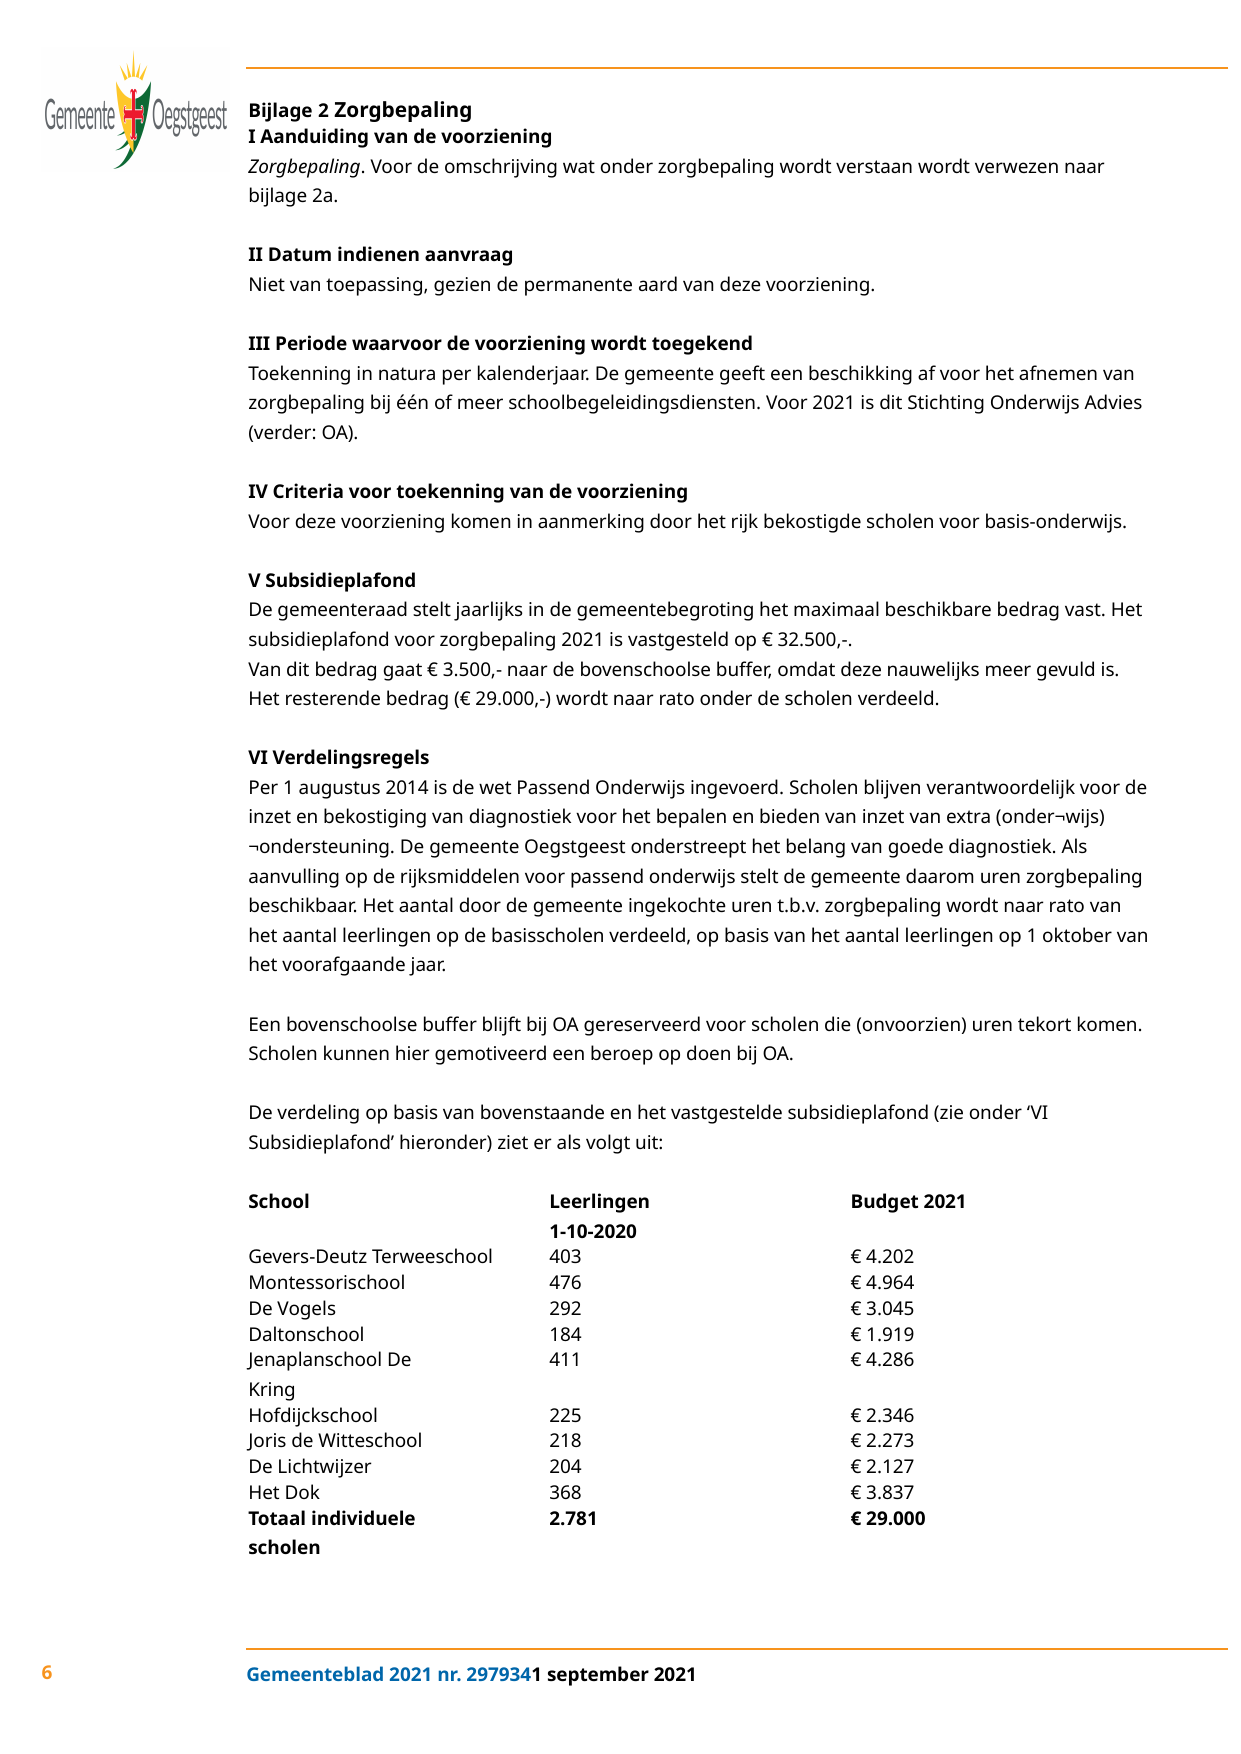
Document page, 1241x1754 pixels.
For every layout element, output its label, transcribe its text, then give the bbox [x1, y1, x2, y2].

text De verdeling op basis van bovenstaande en het vastgestelde subsidieplafond (zie onder ‘VI Subsidieplafond’ hieronder) ziet er als volgt uit: [248, 1099, 1152, 1155]
table_cell 2.781 [549, 1505, 850, 1560]
table_header School [248, 1189, 549, 1244]
text II Datum indienen aanvraag [248, 242, 1152, 267]
table_cell € 29.000 [850, 1505, 1152, 1560]
text De gemeenteraad stelt jaarlijks in de gemeentebegroting het maximaal beschikbare bedrag vast. Het subsidieplafond voor zorgbepaling 2021 is vastgesteld op € 32.500,-. [248, 597, 1152, 652]
text III Periode waarvoor de voorziening wordt toegekend [248, 330, 1152, 356]
table_cell Hofdijckschool [248, 1402, 549, 1428]
table_cell Jenaplanschool De Kring [248, 1347, 549, 1402]
table_cell 225 [549, 1402, 850, 1428]
text Toekenning in natura per kalenderjaar. De gemeente geeft een beschikking af voor het afnemen van zorgbepaling bij één of meer schoolbegeleidingsdiensten. Voor 2021 is dit Stichting Onderwijs Advies (verder: OA). [248, 360, 1152, 445]
table_cell € 3.045 [850, 1295, 1152, 1321]
table_cell € 2.273 [850, 1428, 1152, 1453]
table_cell 368 [549, 1479, 850, 1505]
text Per 1 augustus 2014 is de wet Passend Onderwijs ingevoerd. Scholen blijven verantwoordelijk voor de inzet en bekostiging van diagnostiek voor het bepalen en bieden van inzet van extra (onder¬wijs) ¬ondersteuning. De gemeente Oegstgeest onderstreept het belang van goede diagnostiek. Als aanvulling op de rijksmiddelen voor passend onderwijs stelt de gemeente daarom uren zorgbepaling beschikbaar. Het aantal door de gemeente ingekochte uren t.b.v. zorgbepaling wordt naar rato van het aantal leerlingen op de basisscholen verdeeld, op basis van het aantal leerlingen op 1 oktober van het voorafgaande jaar. [248, 774, 1152, 977]
table_cell 411 [549, 1347, 850, 1402]
table_cell € 4.202 [850, 1244, 1152, 1269]
table_cell € 2.346 [850, 1402, 1152, 1428]
table_cell Joris de Witteschool [248, 1428, 549, 1453]
table_cell 476 [549, 1270, 850, 1295]
picture [41, 47, 231, 172]
text Bijlage 2 Zorgbepaling [248, 95, 1152, 123]
table_cell 204 [549, 1454, 850, 1479]
table_cell € 3.837 [850, 1479, 1152, 1505]
table_cell 218 [549, 1428, 850, 1453]
table_cell 403 [549, 1244, 850, 1269]
text VI Verdelingsregels [248, 744, 1152, 770]
table_cell De Lichtwijzer [248, 1454, 549, 1479]
table_cell € 2.127 [850, 1454, 1152, 1479]
table_cell Montessorischool [248, 1270, 549, 1295]
table_cell € 1.919 [850, 1321, 1152, 1347]
text Van dit bedrag gaat € 3.500,- naar de bovenschoolse buffer, omdat deze nauwelijks meer gevuld is. Het resterende bedrag (€ 29.000,-) wordt naar rato onder de scholen verdeeld. [248, 656, 1152, 711]
text Zorgbepaling. Voor de omschrijving wat onder zorgbepaling wordt verstaan wordt verwezen naar bijlage 2a. [248, 153, 1152, 208]
table_cell De Vogels [248, 1295, 549, 1321]
table_cell 184 [549, 1321, 850, 1347]
text I Aanduiding van de voorziening [248, 123, 1152, 149]
table_cell Gevers-Deutz Terweeschool [248, 1244, 549, 1269]
text Voor deze voorziening komen in aanmerking door het rijk bekostigde scholen voor basis-onderwijs. [248, 508, 1152, 534]
table_cell Totaal individuele scholen [248, 1505, 549, 1560]
text Niet van toepassing, gezien de permanente aard van deze voorziening. [248, 271, 1152, 297]
table_cell Het Dok [248, 1479, 549, 1505]
table_cell € 4.286 [850, 1347, 1152, 1402]
table_header Leerlingen 1-10-2020 [549, 1189, 850, 1244]
table_cell € 4.964 [850, 1270, 1152, 1295]
table_header Budget 2021 [850, 1189, 1152, 1244]
text Een bovenschoolse buffer blijft bij OA gereserveerd voor scholen die (onvoorzien) uren tekort komen. Scholen kunnen hier gemotiveerd een beroep op doen bij OA. [248, 1011, 1152, 1066]
table_cell 292 [549, 1295, 850, 1321]
table_cell Daltonschool [248, 1321, 549, 1347]
text V Subsidieplafond [248, 567, 1152, 593]
text IV Criteria voor toekenning van de voorziening [248, 478, 1152, 504]
